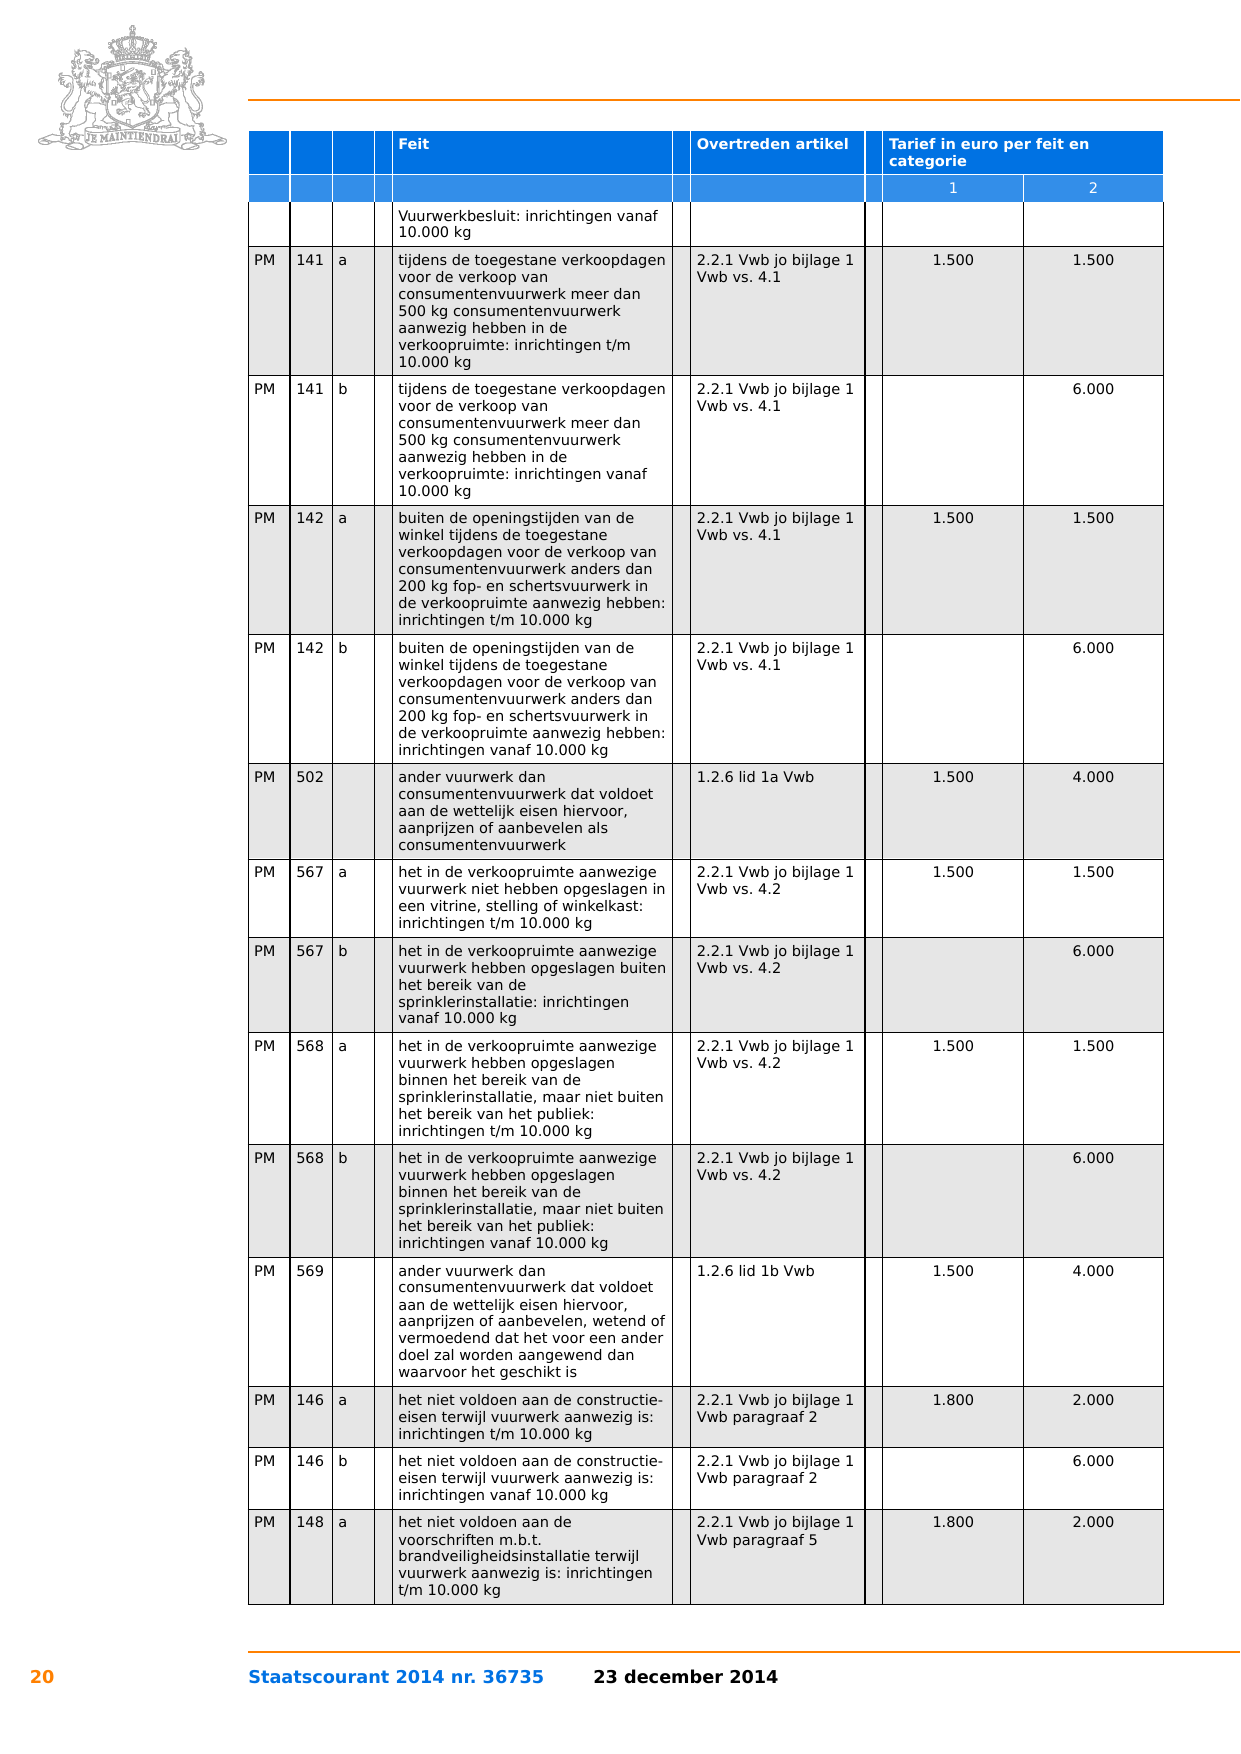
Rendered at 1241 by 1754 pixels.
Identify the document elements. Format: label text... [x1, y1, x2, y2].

table_cell [333, 175, 374, 202]
table_cell a [333, 1033, 374, 1144]
table_cell [866, 1145, 882, 1257]
table_cell PM [249, 1510, 289, 1604]
table_cell buiten de openingstijden van de winkel tijdens de toegestane verkoopdagen voor de verkoop van consumentenvuurwerk anders dan 200 kg fop- en schertsvuurwerk in de verkoopruimte aanwezig hebben: inrichtingen t/m 10.000 kg [393, 506, 672, 634]
table_cell 1.500 [883, 860, 1023, 937]
table_cell b [333, 376, 374, 504]
table_cell ander vuurwerk dan consumentenvuurwerk dat voldoet aan de wettelijk eisen hiervoor, aanprijzen of aanbevelen, wetend of vermoedend dat het voor een ander doel zal worden aangewend dan waarvoor het geschikt is [393, 1258, 672, 1386]
table_cell PM [249, 506, 289, 634]
table_cell PM [249, 1145, 289, 1257]
table_cell het niet voldoen aan de constructie-eisen terwijl vuurwerk aanwezig is: inrichtingen vanaf 10.000 kg [393, 1448, 672, 1509]
table_cell [375, 1258, 392, 1386]
table_cell 148 [291, 1510, 332, 1604]
table_cell 6.000 [1024, 938, 1163, 1032]
table_cell 567 [291, 938, 332, 1032]
table_cell a [333, 860, 374, 937]
table_cell [673, 938, 690, 1032]
table_cell 2.000 [1024, 1510, 1163, 1604]
table_cell 1.500 [1024, 506, 1163, 634]
table_header Overtreden artikel [691, 131, 864, 174]
table_cell [883, 635, 1023, 763]
table_cell 1.500 [1024, 247, 1163, 375]
picture [38, 25, 227, 150]
table_cell [866, 376, 882, 504]
table_cell 1.500 [1024, 1033, 1163, 1144]
table_cell [375, 1448, 392, 1509]
table_cell PM [249, 247, 289, 375]
table_cell het niet voldoen aan de constructie-eisen terwijl vuurwerk aanwezig is: inrichtingen t/m 10.000 kg [393, 1387, 672, 1447]
table_cell [883, 1448, 1023, 1509]
table_cell [375, 376, 392, 504]
table_cell [249, 175, 289, 202]
table_cell PM [249, 376, 289, 504]
table_cell 142 [291, 635, 332, 763]
table_cell PM [249, 635, 289, 763]
table_cell het niet voldoen aan de voorschriften m.b.t. brandveiligheidsinstallatie terwijl vuurwerk aanwezig is: inrichtingen t/m 10.000 kg [393, 1510, 672, 1604]
table_cell 502 [291, 764, 332, 858]
table_cell [673, 247, 690, 375]
table_cell [866, 635, 882, 763]
table_cell 141 [291, 247, 332, 375]
table_cell 6.000 [1024, 376, 1163, 504]
table_cell [375, 506, 392, 634]
table_cell [673, 1387, 690, 1447]
table_cell [673, 1448, 690, 1509]
table_cell PM [249, 938, 289, 1032]
table_cell [866, 506, 882, 634]
table_cell 6.000 [1024, 1448, 1163, 1509]
table_cell b [333, 938, 374, 1032]
table_cell [673, 1510, 690, 1604]
table_cell [291, 175, 332, 202]
table_cell [866, 938, 882, 1032]
table_cell [673, 635, 690, 763]
table_cell 1.500 [883, 1258, 1023, 1386]
table_cell [866, 1510, 882, 1604]
table_cell 2.2.1 Vwb jo bijlage 1 Vwb vs. 4.2 [691, 1033, 864, 1144]
table_cell 6.000 [1024, 1145, 1163, 1257]
table_cell [673, 1033, 690, 1144]
table_cell 146 [291, 1387, 332, 1447]
table_cell b [333, 1145, 374, 1257]
table_cell 142 [291, 506, 332, 634]
table_cell [249, 203, 289, 246]
table_cell [375, 635, 392, 763]
table_cell [691, 203, 864, 246]
table_cell [375, 1033, 392, 1144]
table_cell [673, 203, 690, 246]
table_cell 2.2.1 Vwb jo bijlage 1 Vwb vs. 4.2 [691, 1145, 864, 1257]
table_cell a [333, 247, 374, 375]
table_cell [866, 1258, 882, 1386]
table_cell [883, 1145, 1023, 1257]
table_cell 4.000 [1024, 764, 1163, 858]
table_cell b [333, 1448, 374, 1509]
table_cell [866, 1033, 882, 1144]
table_cell [691, 175, 864, 202]
table_cell 1.500 [883, 247, 1023, 375]
table_cell [291, 203, 332, 246]
table_cell [673, 764, 690, 858]
table_cell 569 [291, 1258, 332, 1386]
table_cell 2.2.1 Vwb jo bijlage 1 Vwb vs. 4.1 [691, 635, 864, 763]
table_header [249, 131, 289, 174]
table_cell [866, 247, 882, 375]
table_cell [673, 506, 690, 634]
table_cell a [333, 1387, 374, 1447]
table_cell [375, 1387, 392, 1447]
table_cell [1024, 203, 1163, 246]
table_cell 2.2.1 Vwb jo bijlage 1 Vwb vs. 4.1 [691, 247, 864, 375]
table_cell [673, 175, 690, 202]
table_cell 1.2.6 lid 1b Vwb [691, 1258, 864, 1386]
table_cell [333, 764, 374, 858]
table_cell PM [249, 860, 289, 937]
table_cell het in de verkoopruimte aanwezige vuurwerk hebben opgeslagen buiten het bereik van de sprinklerinstallatie: inrichtingen vanaf 10.000 kg [393, 938, 672, 1032]
table_cell buiten de openingstijden van de winkel tijdens de toegestane verkoopdagen voor de verkoop van consumentenvuurwerk anders dan 200 kg fop- en schertsvuurwerk in de verkoopruimte aanwezig hebben: inrichtingen vanaf 10.000 kg [393, 635, 672, 763]
table_cell 1.2.6 lid 1a Vwb [691, 764, 864, 858]
table_cell [866, 1448, 882, 1509]
table_cell 2.2.1 Vwb jo bijlage 1 Vwb vs. 4.1 [691, 376, 864, 504]
table_cell [866, 764, 882, 858]
table_cell [333, 203, 374, 246]
table_cell 2.2.1 Vwb jo bijlage 1 Vwb vs. 4.2 [691, 938, 864, 1032]
table_cell 567 [291, 860, 332, 937]
table_header [375, 131, 392, 174]
table_cell a [333, 1510, 374, 1604]
table_cell [883, 938, 1023, 1032]
table_cell [866, 203, 882, 246]
table_cell b [333, 635, 374, 763]
table_cell 1.500 [1024, 860, 1163, 937]
table_header [673, 131, 690, 174]
table_cell PM [249, 764, 289, 858]
table_cell 2.2.1 Vwb jo bijlage 1 Vwb vs. 4.1 [691, 506, 864, 634]
table_cell 568 [291, 1033, 332, 1144]
table_cell 1.800 [883, 1387, 1023, 1447]
table_cell het in de verkoopruimte aanwezige vuurwerk hebben opgeslagen binnen het bereik van de sprinklerinstallatie, maar niet buiten het bereik van het publiek: inrichtingen vanaf 10.000 kg [393, 1145, 672, 1257]
table_cell [673, 1145, 690, 1257]
table_cell [883, 203, 1023, 246]
table_cell 2.2.1 Vwb jo bijlage 1 Vwb vs. 4.2 [691, 860, 864, 937]
table_cell Vuurwerkbesluit: inrichtingen vanaf 10.000 kg [393, 203, 672, 246]
table_cell [375, 175, 392, 202]
table_header [291, 131, 332, 174]
table_cell tijdens de toegestane verkoopdagen voor de verkoop van consumentenvuurwerk meer dan 500 kg consumentenvuurwerk aanwezig hebben in de verkoopruimte: inrichtingen t/m 10.000 kg [393, 247, 672, 375]
table_cell [375, 247, 392, 375]
table_cell 2.2.1 Vwb jo bijlage 1 Vwb paragraaf 5 [691, 1510, 864, 1604]
table_cell 141 [291, 376, 332, 504]
table_cell tijdens de toegestane verkoopdagen voor de verkoop van consumentenvuurwerk meer dan 500 kg consumentenvuurwerk aanwezig hebben in de verkoopruimte: inrichtingen vanaf 10.000 kg [393, 376, 672, 504]
table_cell [375, 203, 392, 246]
table_cell 6.000 [1024, 635, 1163, 763]
table_cell [866, 175, 882, 202]
table_cell 1.500 [883, 1033, 1023, 1144]
table_cell 1.800 [883, 1510, 1023, 1604]
table_cell 1 [883, 175, 1023, 202]
table_cell PM [249, 1448, 289, 1509]
table_cell PM [249, 1258, 289, 1386]
table_cell 1.500 [883, 764, 1023, 858]
table_cell [673, 376, 690, 504]
table_cell [866, 1387, 882, 1447]
table_header Feit [393, 131, 672, 174]
table_cell 1.500 [883, 506, 1023, 634]
table_cell 4.000 [1024, 1258, 1163, 1386]
table_cell [673, 860, 690, 937]
table_cell het in de verkoopruimte aanwezige vuurwerk hebben opgeslagen binnen het bereik van de sprinklerinstallatie, maar niet buiten het bereik van het publiek: inrichtingen t/m 10.000 kg [393, 1033, 672, 1144]
table_cell a [333, 506, 374, 634]
table_header Tarief in euro per feit en categorie [883, 131, 1163, 174]
table_cell [673, 1258, 690, 1386]
table_cell [375, 1145, 392, 1257]
table_cell PM [249, 1387, 289, 1447]
table_cell [375, 938, 392, 1032]
table_cell [375, 860, 392, 937]
table_cell [866, 860, 882, 937]
table_cell [333, 1258, 374, 1386]
table_header [333, 131, 374, 174]
table_cell [375, 1510, 392, 1604]
table_cell 2.000 [1024, 1387, 1163, 1447]
table_cell 2.2.1 Vwb jo bijlage 1 Vwb paragraaf 2 [691, 1387, 864, 1447]
table_cell [883, 376, 1023, 504]
table_cell het in de verkoopruimte aanwezige vuurwerk niet hebben opgeslagen in een vitrine, stelling of winkelkast: inrichtingen t/m 10.000 kg [393, 860, 672, 937]
table_cell ander vuurwerk dan consumentenvuurwerk dat voldoet aan de wettelijk eisen hiervoor, aanprijzen of aanbevelen als consumentenvuurwerk [393, 764, 672, 858]
table_cell 146 [291, 1448, 332, 1509]
table_cell [393, 175, 672, 202]
table_cell PM [249, 1033, 289, 1144]
table_cell 568 [291, 1145, 332, 1257]
table_cell 2 [1024, 175, 1163, 202]
table_header [866, 131, 882, 174]
table_cell 2.2.1 Vwb jo bijlage 1 Vwb paragraaf 2 [691, 1448, 864, 1509]
table_cell [375, 764, 392, 858]
